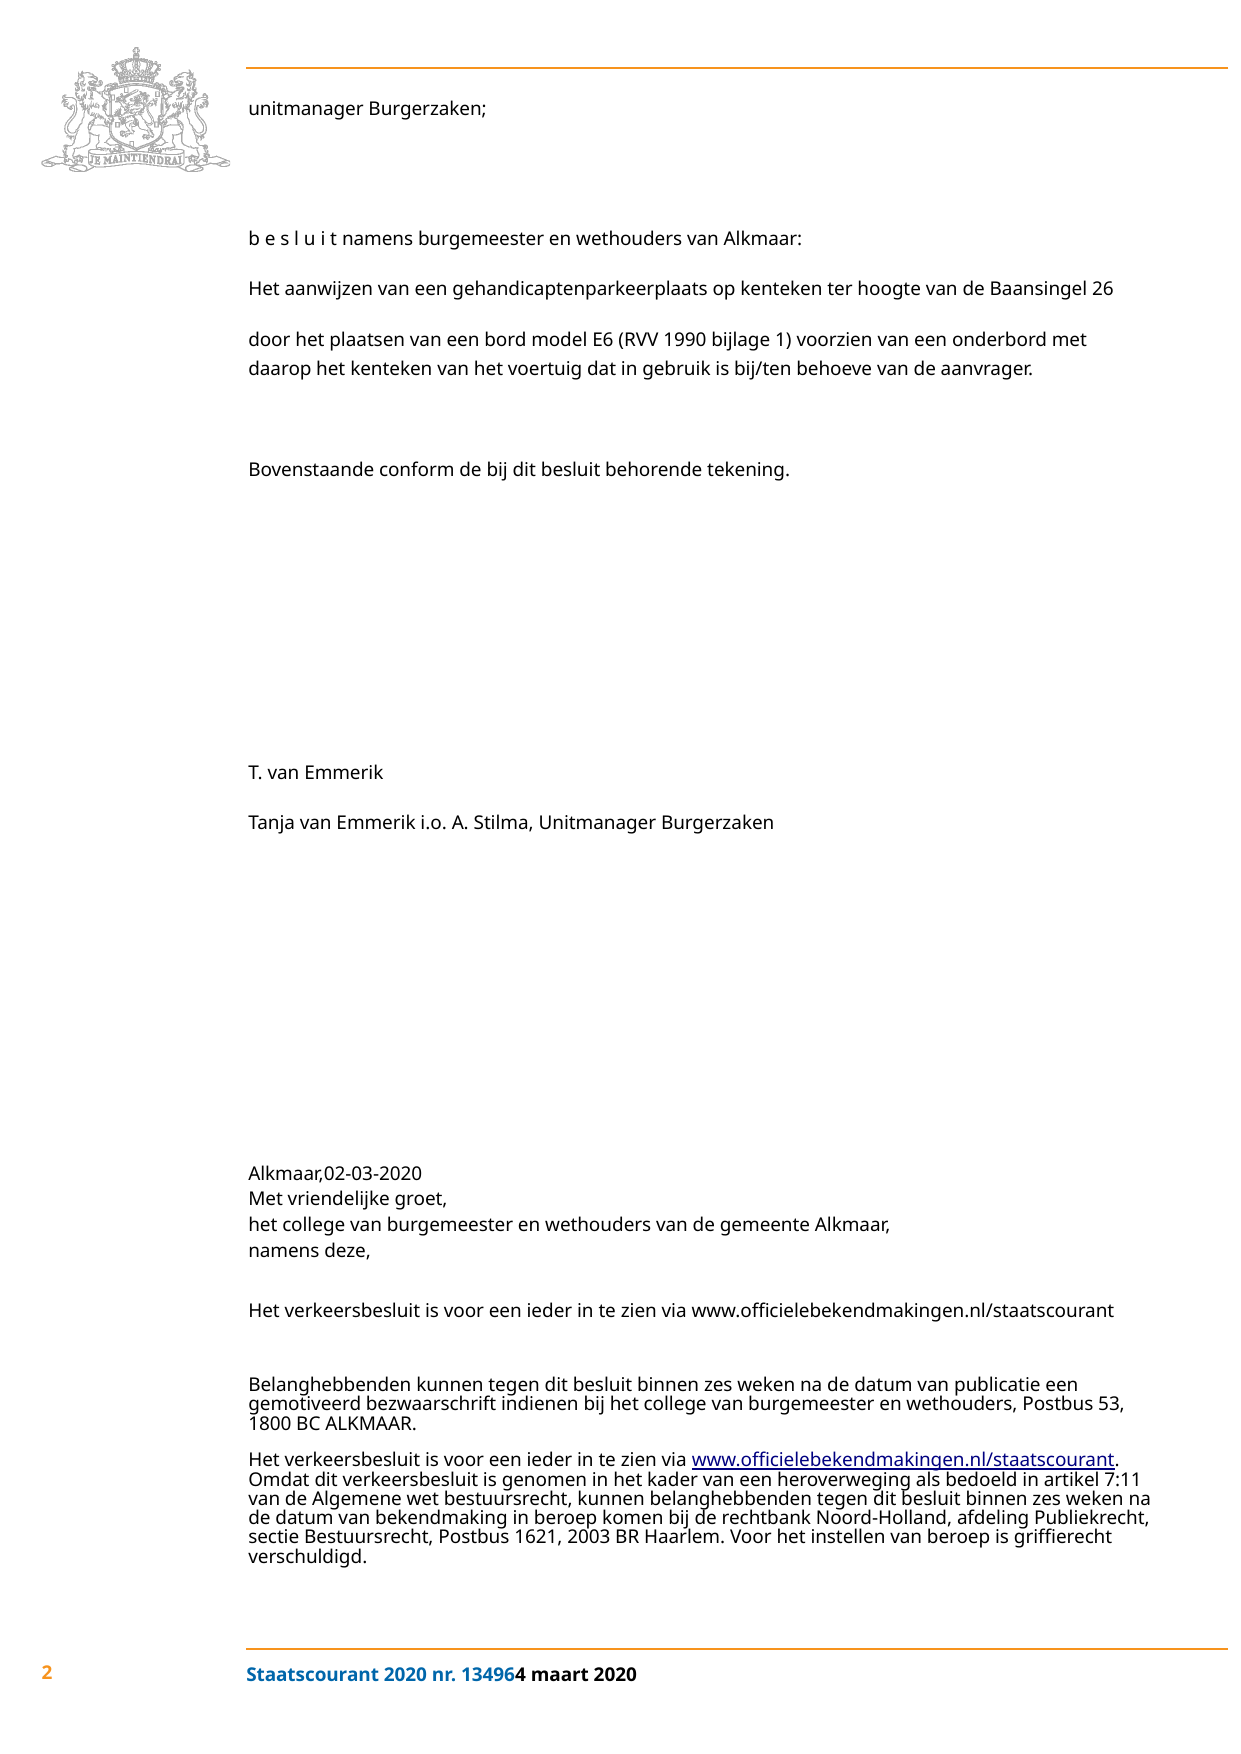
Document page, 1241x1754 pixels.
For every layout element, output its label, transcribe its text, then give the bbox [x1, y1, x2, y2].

text Het verkeersbesluit is voor een ieder in te zien via www.officielebekendmakingen.nl/staatscourant [248, 1302, 1152, 1321]
text Bovenstaande conform de bij dit besluit behorende tekening. [248, 456, 1152, 482]
text namens deze, [248, 1237, 1152, 1263]
text T. van Emmerik [248, 759, 1152, 785]
text Het verkeersbesluit is voor een ieder in te zien via www.officielebekendmakingen.nl/staatscourant. Omdat dit verkeersbesluit is genomen in het kader van een heroverweging als bedoeld in artikel 7:11 van de Algemene wet bestuursrecht, kunnen belanghebbenden tegen dit besluit binnen zes weken na de datum van bekendmaking in beroep komen bij de rechtbank Noord-Holland, afdeling Publiekrecht, sectie Bestuursrecht, Postbus 1621, 2003 BR Haarlem. Voor het instellen van beroep is griffierecht verschuldigd. [248, 1451, 1152, 1567]
text unitmanager Burgerzaken; [248, 95, 1152, 121]
text Met vriendelijke groet, [248, 1185, 1152, 1211]
text Belanghebbenden kunnen tegen dit besluit binnen zes weken na de datum van publicatie een gemotiveerd bezwaarschrift indienen bij het college van burgemeester en wethouders, Postbus 53, 1800 BC ALKMAAR. [248, 1376, 1152, 1434]
picture [41, 47, 231, 172]
text Alkmaar,02-03-2020 [248, 1160, 1152, 1185]
text door het plaatsen van een bord model E6 (RVV 1990 bijlage 1) voorzien van een onderbord met daarop het kenteken van het voertuig dat in gebruik is bij/ten behoeve van de aanvrager. [248, 326, 1152, 381]
text Tanja van Emmerik i.o. A. Stilma, Unitmanager Burgerzaken [248, 809, 1152, 835]
text b e s l u i t namens burgemeester en wethouders van Alkmaar: [248, 225, 1152, 251]
text Het aanwijzen van een gehandicaptenparkeerplaats op kenteken ter hoogte van de Baansingel 26 [248, 276, 1152, 301]
text het college van burgemeester en wethouders van de gemeente Alkmaar, [248, 1211, 1152, 1237]
